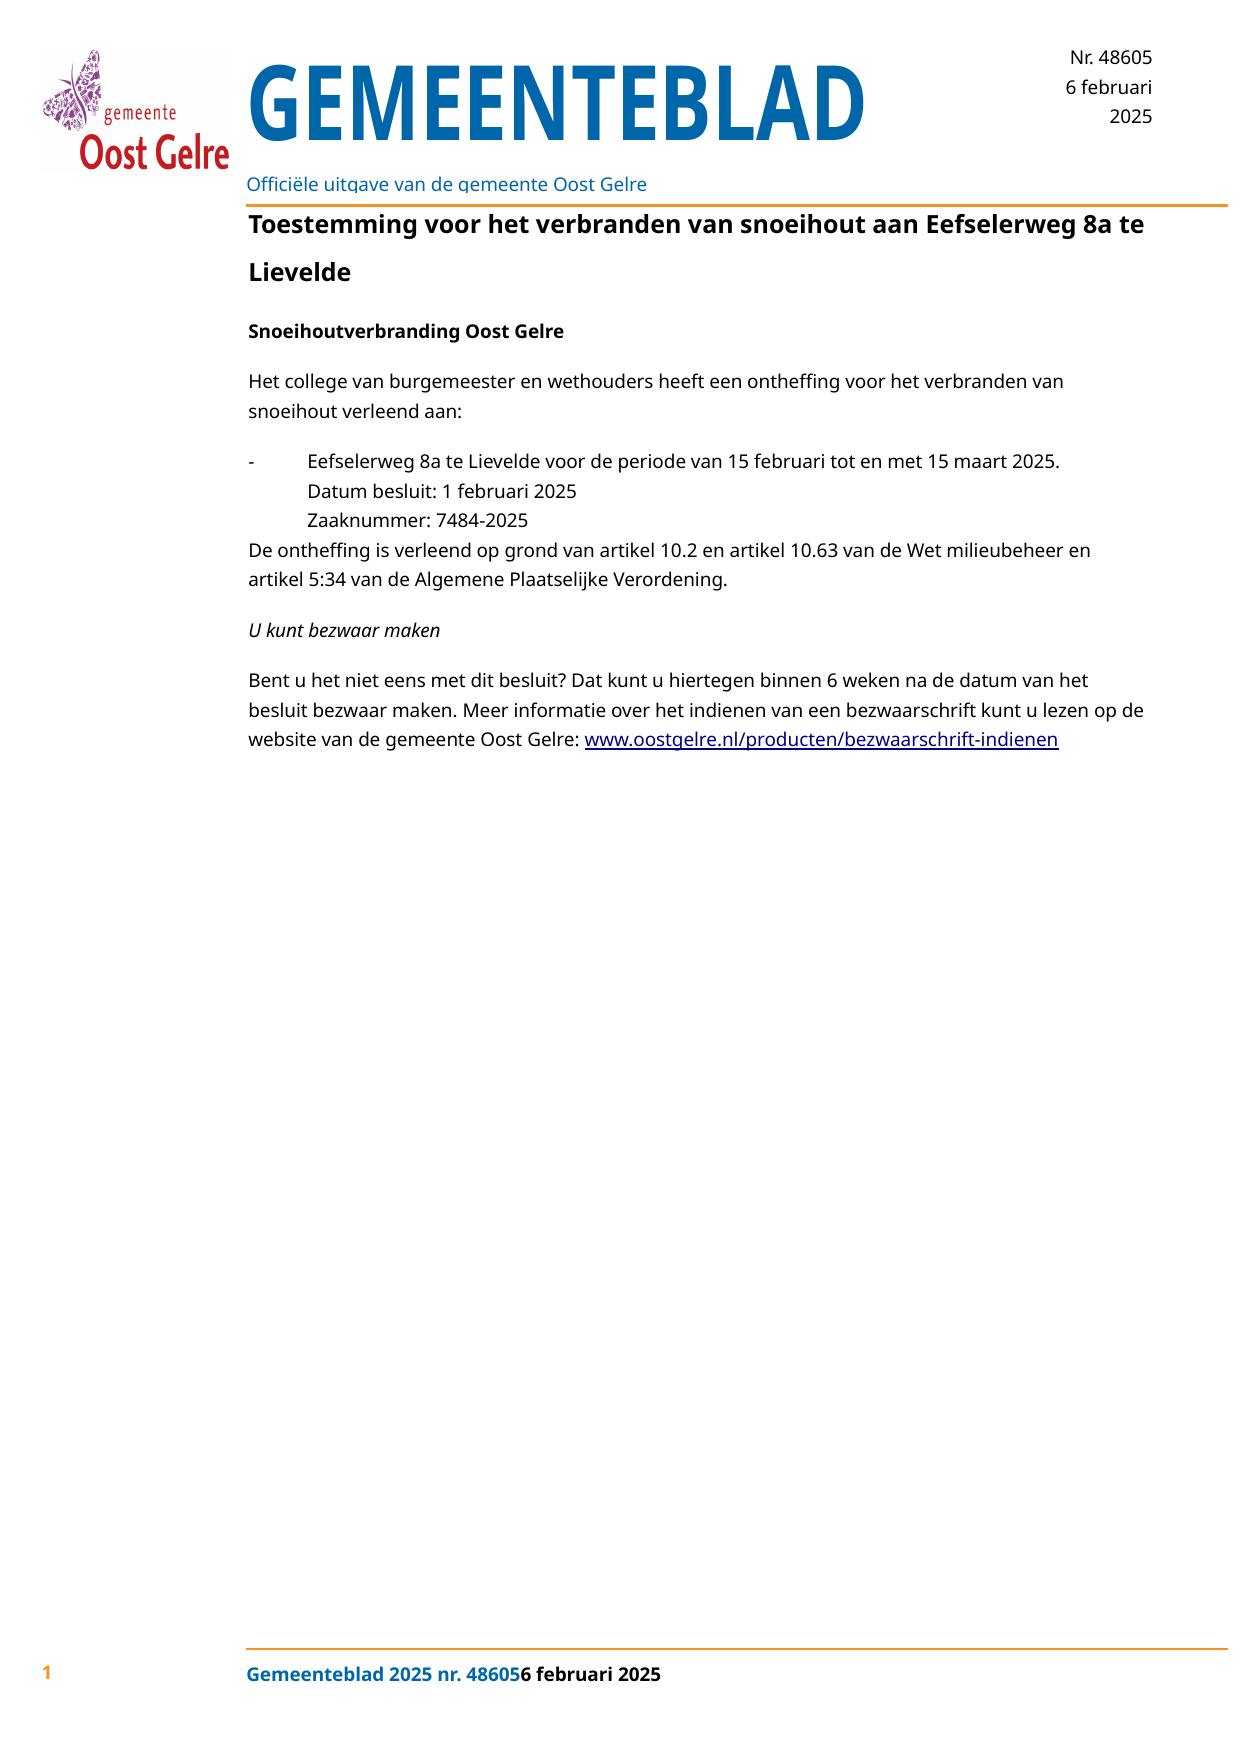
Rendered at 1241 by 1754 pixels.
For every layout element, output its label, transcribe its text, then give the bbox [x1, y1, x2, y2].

list Zaaknummer: 7484-2025 [248, 507, 1152, 533]
text De ontheffing is verleend op grond van artikel 10.2 en artikel 10.63 van de Wet milieubeheer en artikel 5:34 van de Algemene Plaatselijke Verordening. [248, 537, 1152, 592]
text Bent u het niet eens met dit besluit? Dat kunt u hiertegen binnen 6 weken na de datum van het besluit bezwaar maken. Meer informatie over het indienen van een bezwaarschrift kunt u lezen op de website van de gemeente Oost Gelre: www.oostgelre.nl/producten/bezwaarschrift-indienen [248, 667, 1152, 752]
text Toestemming voor het verbranden van snoeihout aan Eefselerweg 8a te Lievelde [248, 207, 1152, 288]
picture [41, 47, 231, 172]
list Eefselerweg 8a te Lievelde voor de periode van 15 februari tot en met 15 maart 2025. [248, 448, 1152, 474]
text Het college van burgemeester en wethouders heeft een ontheffing voor het verbranden van snoeihout verleend aan: [248, 368, 1152, 424]
text Snoeihoutverbranding Oost Gelre [248, 318, 1152, 344]
text U kunt bezwaar maken [248, 617, 1152, 643]
list Datum besluit: 1 februari 2025 [248, 478, 1152, 504]
